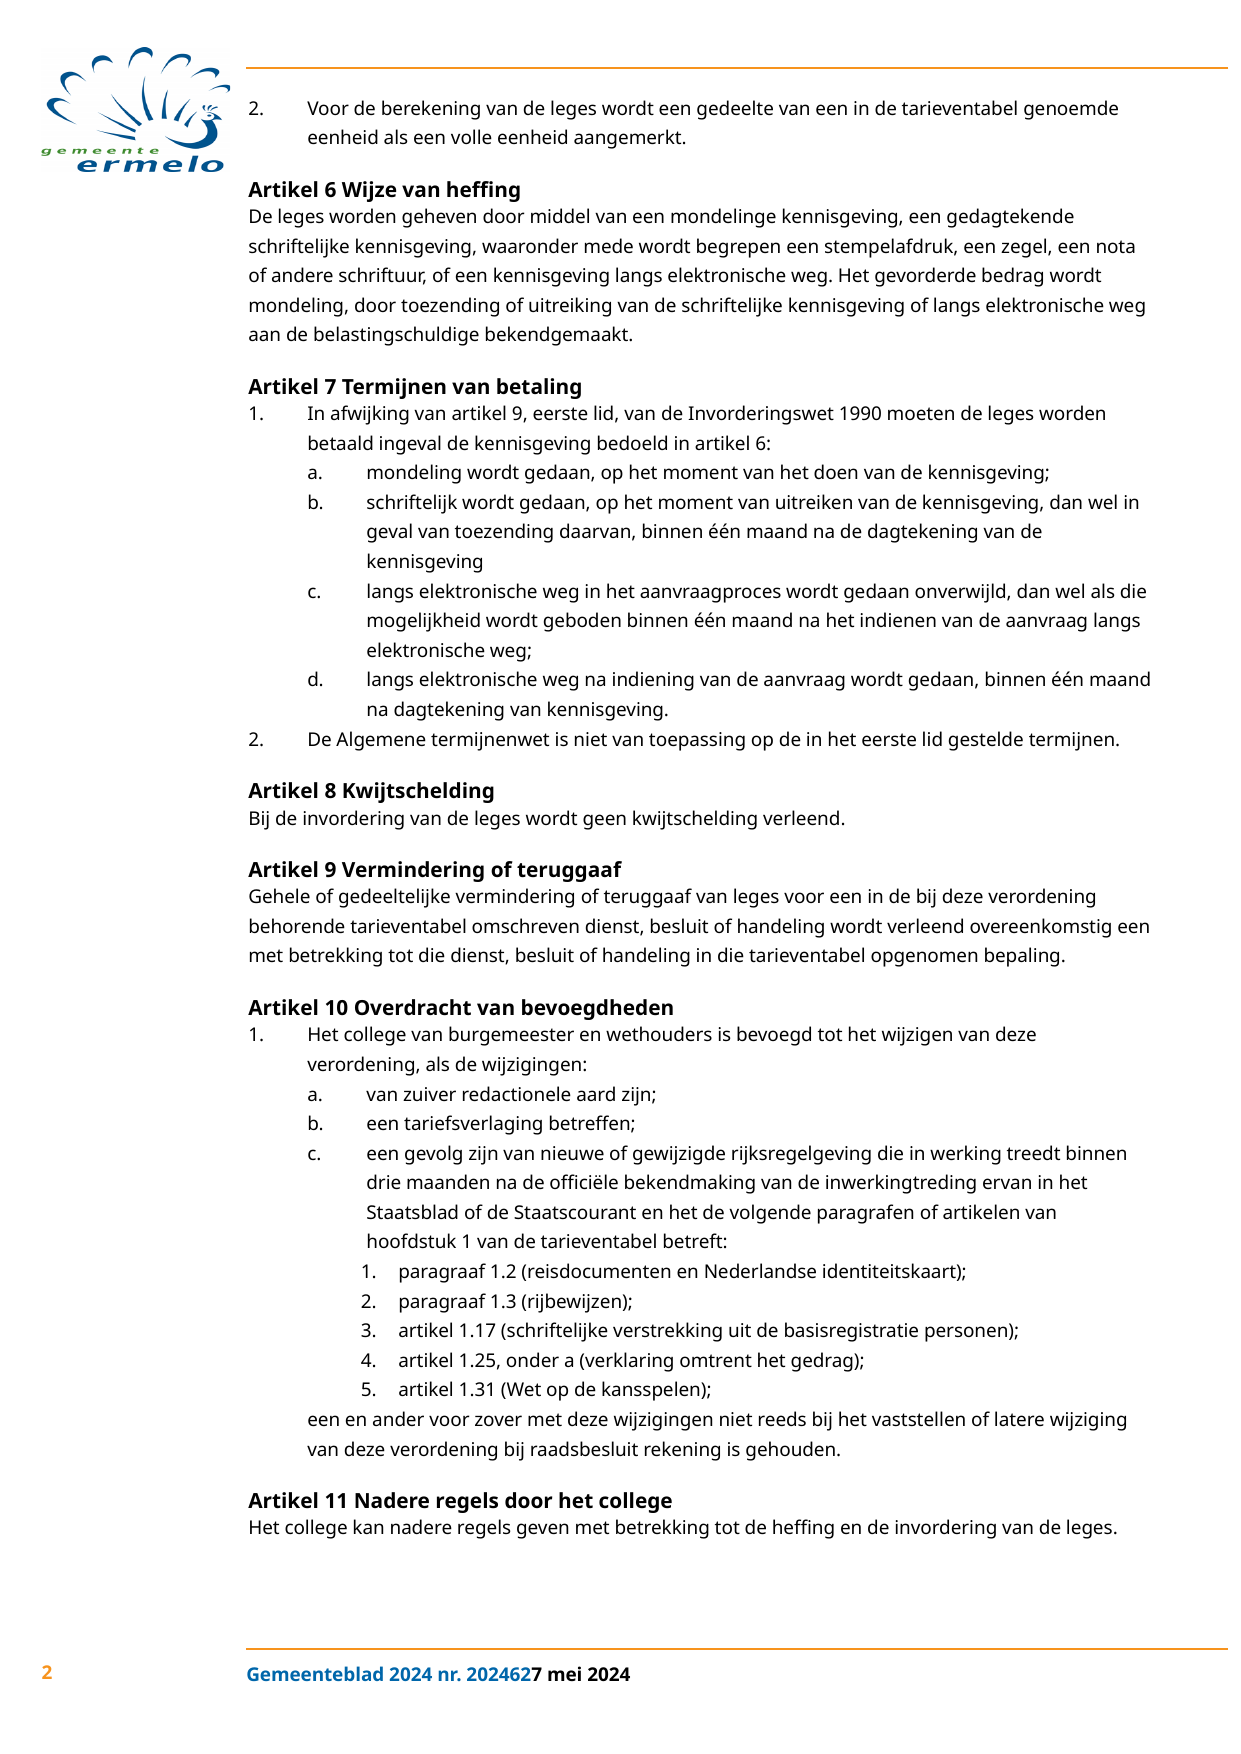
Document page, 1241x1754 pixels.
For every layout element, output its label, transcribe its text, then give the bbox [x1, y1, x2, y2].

text Bij de invordering van de leges wordt geen kwijtschelding verleend. [248, 805, 1152, 830]
text Het college kan nadere regels geven met betrekking tot de heffing en de invordering van de leges. [248, 1514, 1152, 1540]
list een tariefsverlaging betreffen; [307, 1110, 1152, 1136]
list schriftelijk wordt gedaan, op het moment van uitreiken van de kennisgeving, dan wel in geval van toezending daarvan, binnen één maand na de dagtekening van de kennisgeving [307, 489, 1152, 574]
list paragraaf 1.2 (reisdocumenten en Nederlandse identiteitskaart); [361, 1258, 1152, 1284]
list langs elektronische weg in het aanvraagproces wordt gedaan onverwijld, dan wel als die mogelijkheid wordt geboden binnen één maand na het indienen van de aanvraag langs elektronische weg; [307, 578, 1152, 663]
list van zuiver redactionele aard zijn; [307, 1081, 1152, 1106]
text Artikel 11 Nadere regels door het college [248, 1486, 1152, 1514]
picture [41, 47, 231, 172]
list In afwijking van artikel 9, eerste lid, van de Invorderingswet 1990 moeten de leges worden betaald ingeval de kennisgeving bedoeld in artikel 6: [248, 400, 1152, 456]
list een en ander voor zover met deze wijzigingen niet reeds bij het vaststellen of latere wijziging van deze verordening bij raadsbesluit rekening is gehouden. [248, 1406, 1152, 1461]
list artikel 1.17 (schriftelijke verstrekking uit de basisregistratie personen); [361, 1317, 1152, 1343]
list Het college van burgemeester en wethouders is bevoegd tot het wijzigen van deze verordening, als de wijzigingen: [248, 1022, 1152, 1077]
list een gevolg zijn van nieuwe of gewijzigde rijksregelgeving die in werking treedt binnen drie maanden na de officiële bekendmaking van de inwerkingtreding ervan in het Staatsblad of de Staatscourant en het de volgende paragrafen of artikelen van hoofdstuk 1 van de tarieventabel betreft: [307, 1140, 1152, 1254]
list langs elektronische weg na indiening van de aanvraag wordt gedaan, binnen één maand na dagtekening van kennisgeving. [307, 667, 1152, 722]
list mondeling wordt gedaan, op het moment van het doen van de kennisgeving; [307, 459, 1152, 485]
list artikel 1.31 (Wet op de kansspelen); [361, 1377, 1152, 1402]
list artikel 1.25, onder a (verklaring omtrent het gedrag); [361, 1347, 1152, 1373]
text Artikel 10 Overdracht van bevoegdheden [248, 993, 1152, 1022]
text Artikel 9 Vermindering of teruggaaf [248, 855, 1152, 883]
list paragraaf 1.3 (rijbewijzen); [361, 1288, 1152, 1313]
text Gehele of gedeeltelijke vermindering of teruggaaf van leges voor een in de bij deze verordening behorende tarieventabel omschreven dienst, besluit of handeling wordt verleend overeenkomstig een met betrekking tot die dienst, besluit of handeling in die tarieventabel opgenomen bepaling. [248, 883, 1152, 968]
text Artikel 8 Kwijtschelding [248, 776, 1152, 805]
list Voor de berekening van de leges wordt een gedeelte van een in de tarieventabel genoemde eenheid als een volle eenheid aangemerkt. [248, 95, 1152, 150]
text Artikel 7 Termijnen van betaling [248, 372, 1152, 400]
text De leges worden geheven door middel van een mondelinge kennisgeving, een gedagtekende schriftelijke kennisgeving, waaronder mede wordt begrepen een stempelafdruk, een zegel, een nota of andere schriftuur, of een kennisgeving langs elektronische weg. Het gevorderde bedrag wordt mondeling, door toezending of uitreiking van de schriftelijke kennisgeving of langs elektronische weg aan de belastingschuldige bekendgemaakt. [248, 203, 1152, 347]
text Artikel 6 Wijze van heffing [248, 175, 1152, 203]
list De Algemene termijnenwet is niet van toepassing op de in het eerste lid gestelde termijnen. [248, 726, 1152, 752]
